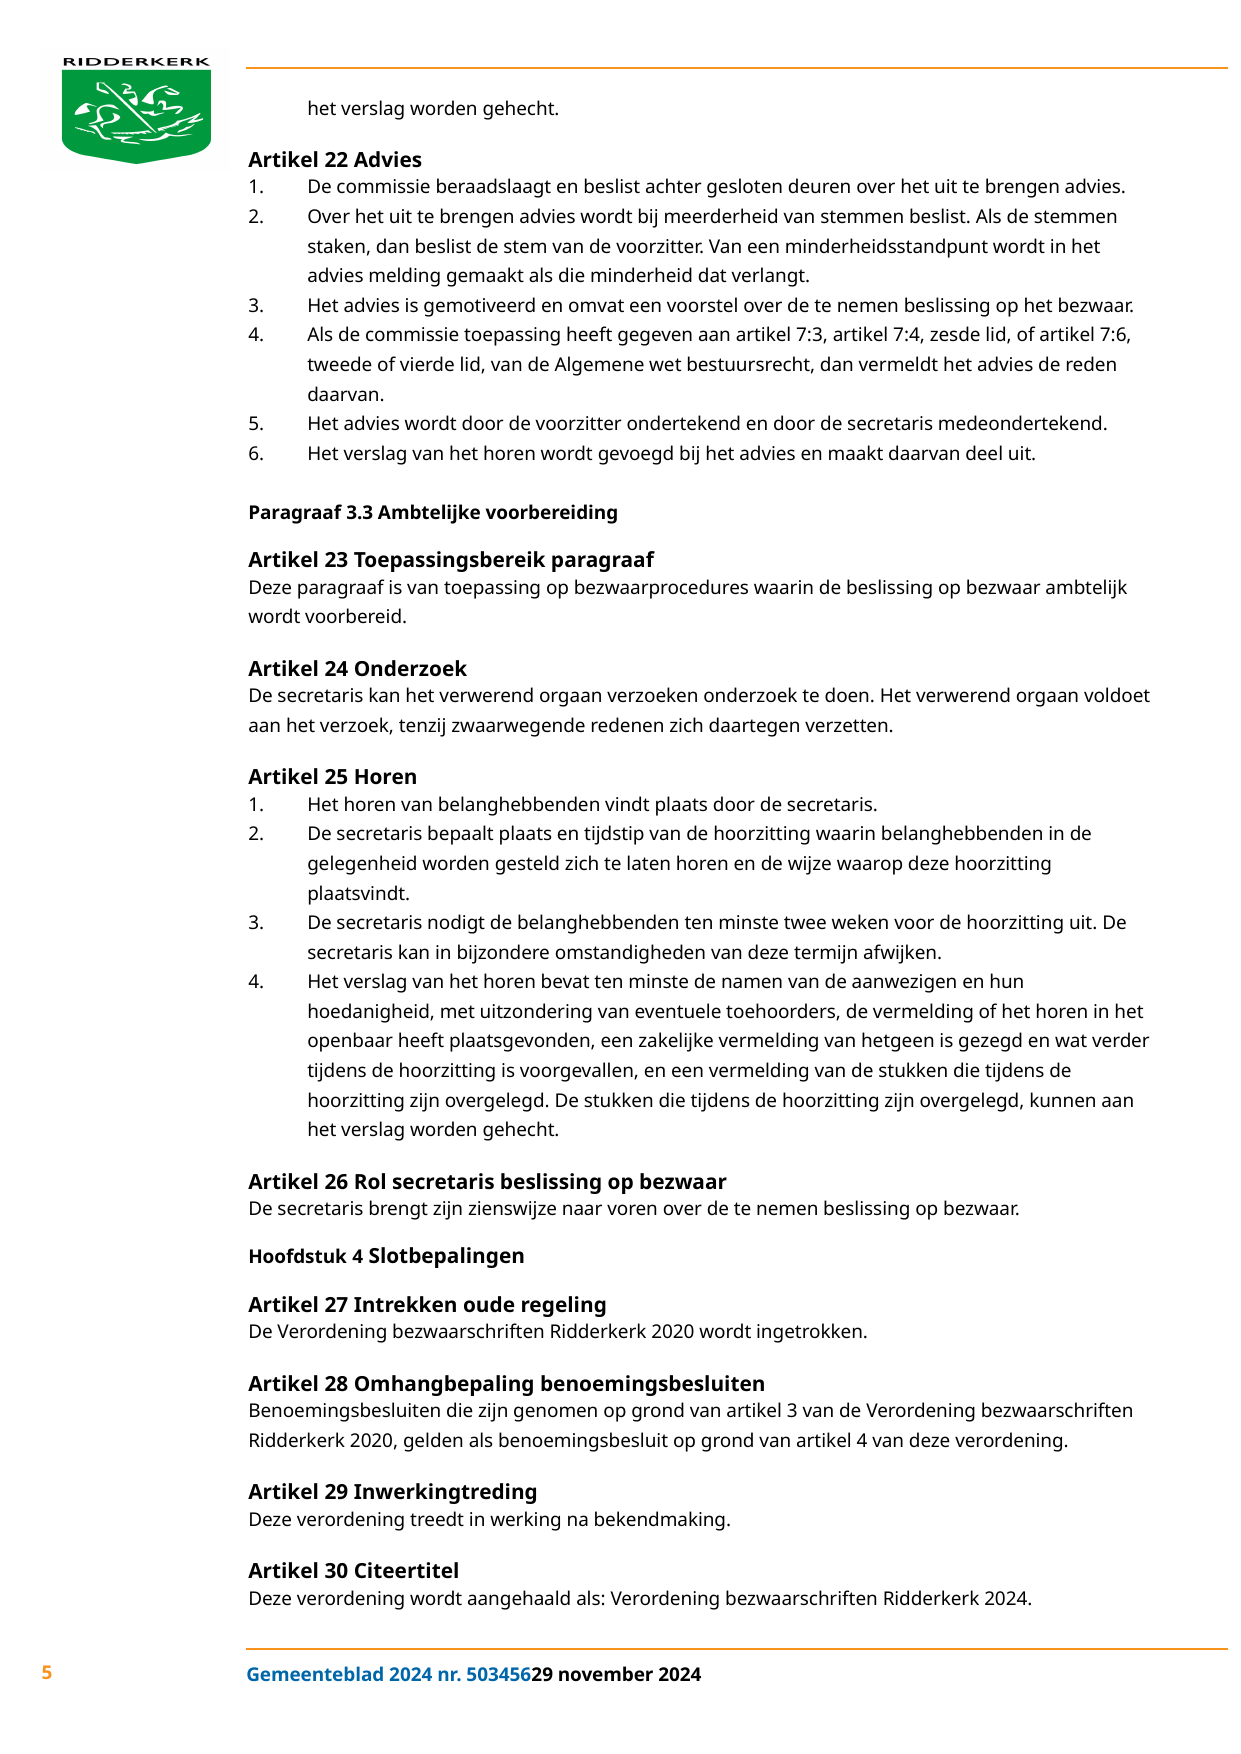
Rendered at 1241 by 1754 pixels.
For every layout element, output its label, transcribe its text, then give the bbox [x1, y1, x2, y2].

text Artikel 22 Advies [248, 145, 1152, 174]
list De secretaris nodigt de belanghebbenden ten minste twee weken voor de hoorzitting uit. De secretaris kan in bijzondere omstandigheden van deze termijn afwijken. [248, 909, 1152, 964]
list De secretaris bepaalt plaats en tijdstip van de hoorzitting waarin belanghebbenden in de gelegenheid worden gesteld zich te laten horen en de wijze waarop deze hoorzitting plaatsvindt. [248, 821, 1152, 905]
text De secretaris kan het verwerend orgaan verzoeken onderzoek te doen. Het verwerend orgaan voldoet aan het verzoek, tenzij zwaarwegende redenen zich daartegen verzetten. [248, 682, 1152, 738]
text Hoofdstuk 4 Slotbepalingen [248, 1241, 1152, 1269]
list Het horen van belanghebbenden vindt plaats door de secretaris. [248, 791, 1152, 817]
list Het advies wordt door de voorzitter ondertekend en door de secretaris medeondertekend. [248, 410, 1152, 436]
text Artikel 29 Inwerkingtreding [248, 1477, 1152, 1506]
list Het verslag van het horen bevat ten minste de namen van de aanwezigen en hun hoedanigheid, met uitzondering van eventuele toehoorders, de vermelding of het horen in het openbaar heeft plaatsgevonden, een zakelijke vermelding van hetgeen is gezegd en wat verder tijdens de hoorzitting is voorgevallen, en een vermelding van de stukken die tijdens de hoorzitting zijn overgelegd. De stukken die tijdens de hoorzitting zijn overgelegd, kunnen aan het verslag worden gehecht. [248, 968, 1152, 1142]
text De secretaris brengt zijn zienswijze naar voren over de te nemen beslissing op bezwaar. [248, 1195, 1152, 1221]
text Paragraaf 3.3 Ambtelijke voorbereiding [248, 499, 1152, 525]
list Over het uit te brengen advies wordt bij meerderheid van stemmen beslist. Als de stemmen staken, dan beslist de stem van de voorzitter. Van een minderheidsstandpunt wordt in het advies melding gemaakt als die minderheid dat verlangt. [248, 203, 1152, 288]
text Artikel 30 Citeertitel [248, 1556, 1152, 1585]
list Het verslag van het horen wordt gevoegd bij het advies en maakt daarvan deel uit. [248, 440, 1152, 466]
text Benoemingsbesluiten die zijn genomen op grond van artikel 3 van de Verordening bezwaarschriften Ridderkerk 2020, gelden als benoemingsbesluit op grond van artikel 4 van deze verordening. [248, 1397, 1152, 1453]
text Artikel 27 Intrekken oude regeling [248, 1290, 1152, 1318]
text Deze paragraaf is van toepassing op bezwaarprocedures waarin de beslissing op bezwaar ambtelijk wordt voorbereid. [248, 574, 1152, 629]
text Artikel 26 Rol secretaris beslissing op bezwaar [248, 1167, 1152, 1195]
text De Verordening bezwaarschriften Ridderkerk 2020 wordt ingetrokken. [248, 1318, 1152, 1344]
list het verslag worden gehecht. [248, 95, 1152, 121]
text Artikel 28 Omhangbepaling benoemingsbesluiten [248, 1369, 1152, 1397]
text Artikel 23 Toepassingsbereik paragraaf [248, 546, 1152, 574]
list Het advies is gemotiveerd en omvat een voorstel over de te nemen beslissing op het bezwaar. [248, 292, 1152, 318]
list Als de commissie toepassing heeft gegeven aan artikel 7:3, artikel 7:4, zesde lid, of artikel 7:6, tweede of vierde lid, van de Algemene wet bestuursrecht, dan vermeldt het advies de reden daarvan. [248, 322, 1152, 406]
picture [41, 47, 231, 172]
text Artikel 25 Horen [248, 762, 1152, 791]
text Artikel 24 Onderzoek [248, 654, 1152, 682]
text Deze verordening treedt in werking na bekendmaking. [248, 1506, 1152, 1532]
list De commissie beraadslaagt en beslist achter gesloten deuren over het uit te brengen advies. [248, 174, 1152, 199]
text Deze verordening wordt aangehaald als: Verordening bezwaarschriften Ridderkerk 2024. [248, 1585, 1152, 1610]
